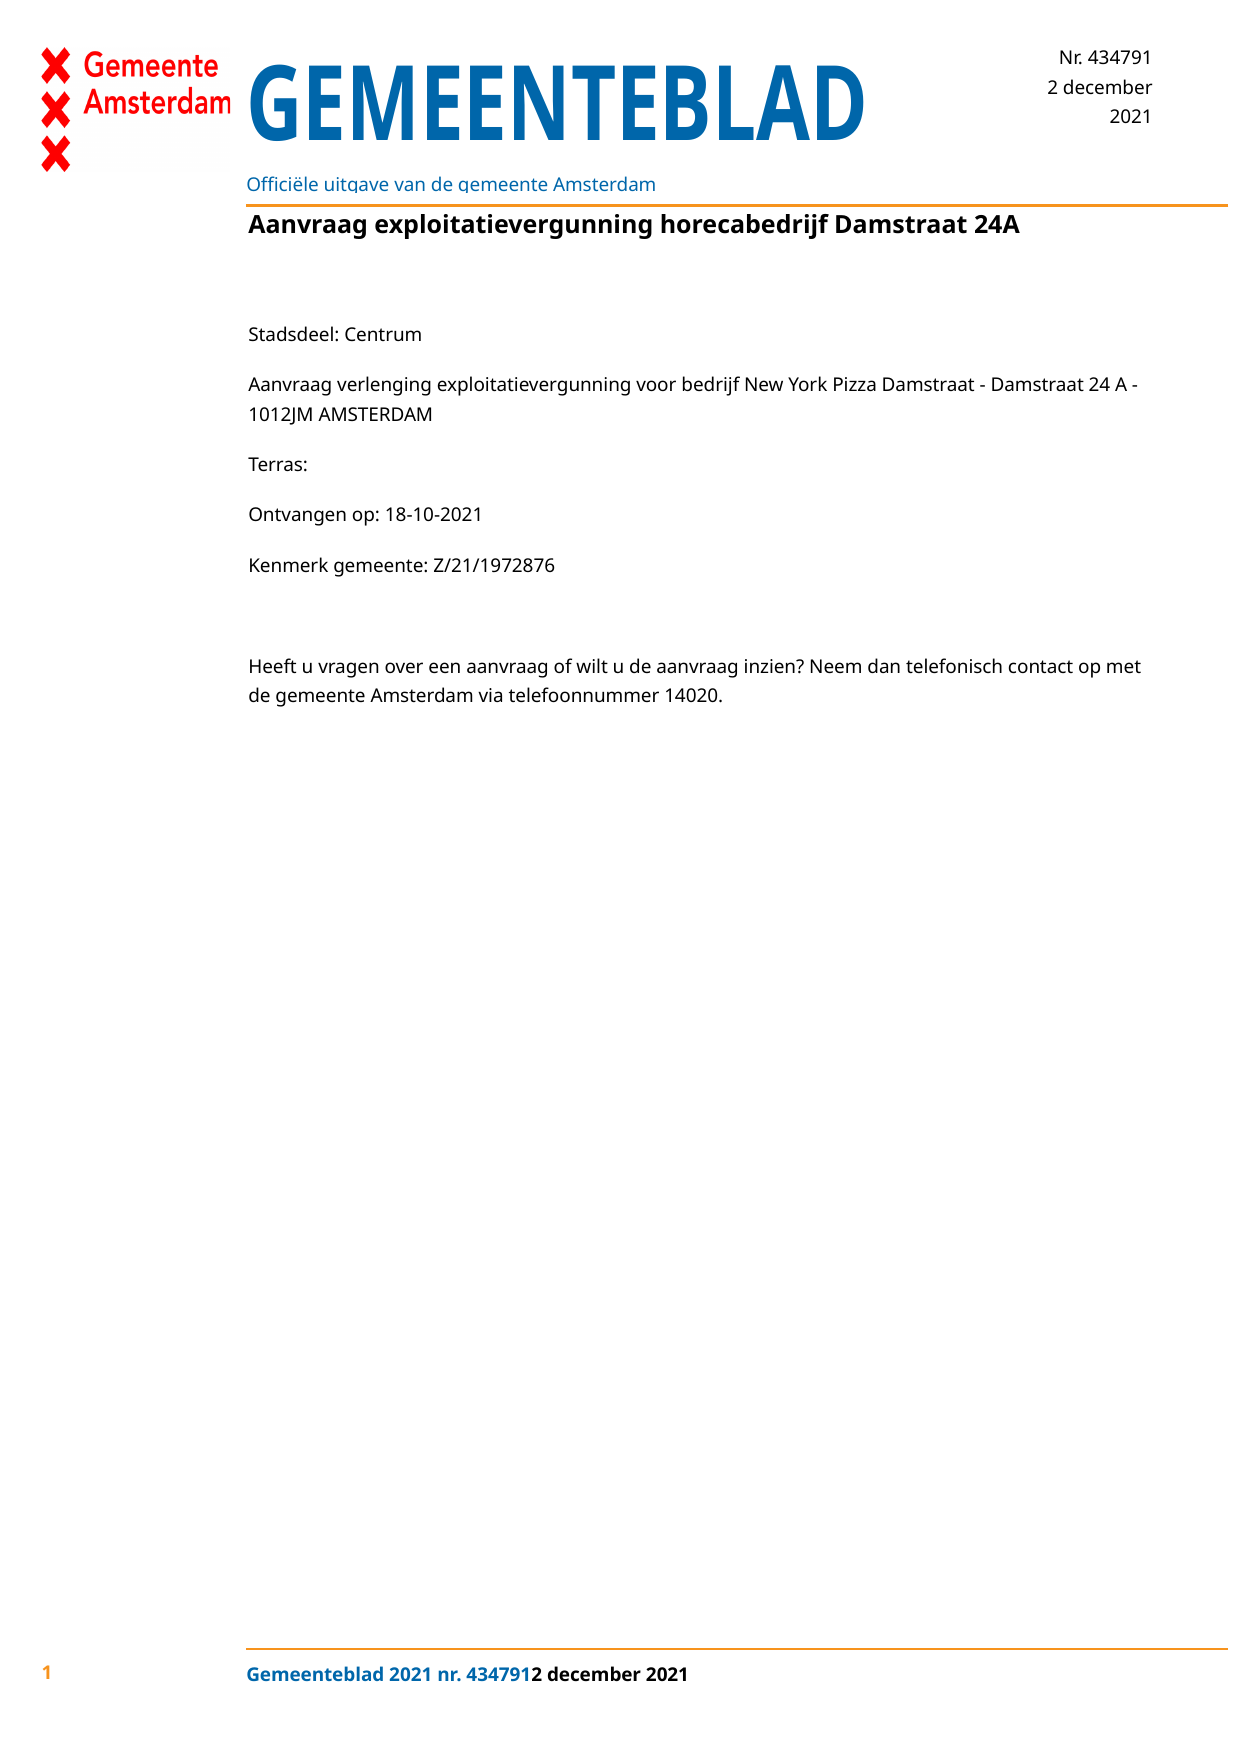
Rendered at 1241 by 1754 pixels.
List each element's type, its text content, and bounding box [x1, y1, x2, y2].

text Aanvraag exploitatievergunning horecabedrijf Damstraat 24A [248, 207, 1152, 241]
text Kenmerk gemeente: Z/21/1972876 [248, 552, 1152, 578]
text Stadsdeel: Centrum [248, 321, 1152, 346]
text Terras: [248, 451, 1152, 477]
text Aanvraag verlenging exploitatievergunning voor bedrijf New York Pizza Damstraat - Damstraat 24 A - 1012JM AMSTERDAM [248, 371, 1152, 426]
text Ontvangen op: 18-10-2021 [248, 502, 1152, 527]
picture [41, 47, 231, 172]
text Heeft u vragen over een aanvraag of wilt u de aanvraag inzien? Neem dan telefonisch contact op met de gemeente Amsterdam via telefoonnummer 14020. [248, 653, 1152, 708]
